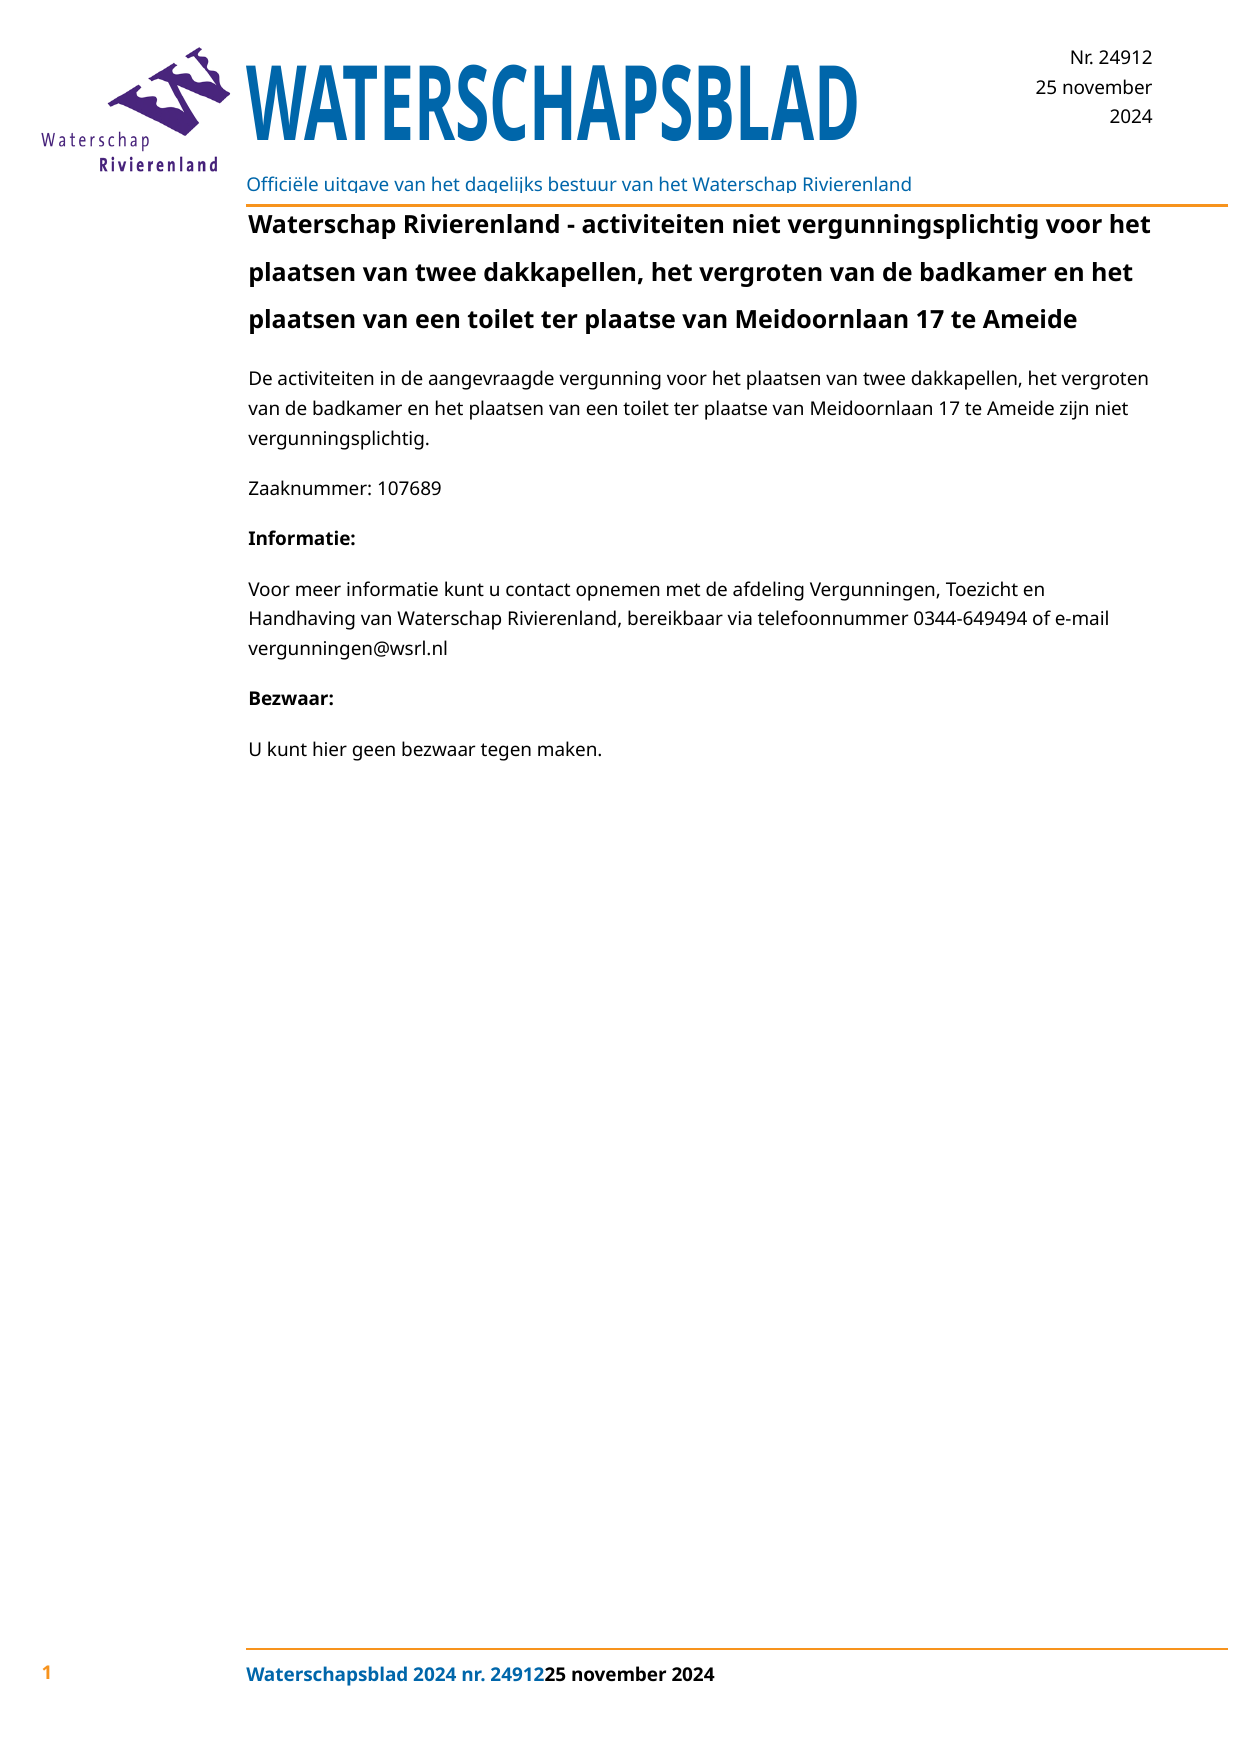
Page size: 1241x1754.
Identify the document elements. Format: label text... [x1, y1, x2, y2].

text Informatie: [248, 526, 1152, 551]
text Zaaknummer: 107689 [248, 475, 1152, 501]
picture [41, 47, 231, 172]
text U kunt hier geen bezwaar tegen maken. [248, 736, 1152, 762]
text De activiteiten in de aangevraagde vergunning voor het plaatsen van twee dakkapellen, het vergroten van de badkamer en het plaatsen van een toilet ter plaatse van Meidoornlaan 17 te Ameide zijn niet vergunningsplichtig. [248, 366, 1152, 450]
text Voor meer informatie kunt u contact opnemen met de afdeling Vergunningen, Toezicht en Handhaving van Waterschap Rivierenland, bereikbaar via telefoonnummer 0344-649494 of e-mail vergunningen@wsrl.nl [248, 576, 1152, 661]
text Bezwaar: [248, 686, 1152, 711]
text Waterschap Rivierenland - activiteiten niet vergunningsplichtig voor het plaatsen van twee dakkapellen, het vergroten van de badkamer en het plaatsen van een toilet ter plaatse van Meidoornlaan 17 te Ameide [248, 207, 1152, 336]
